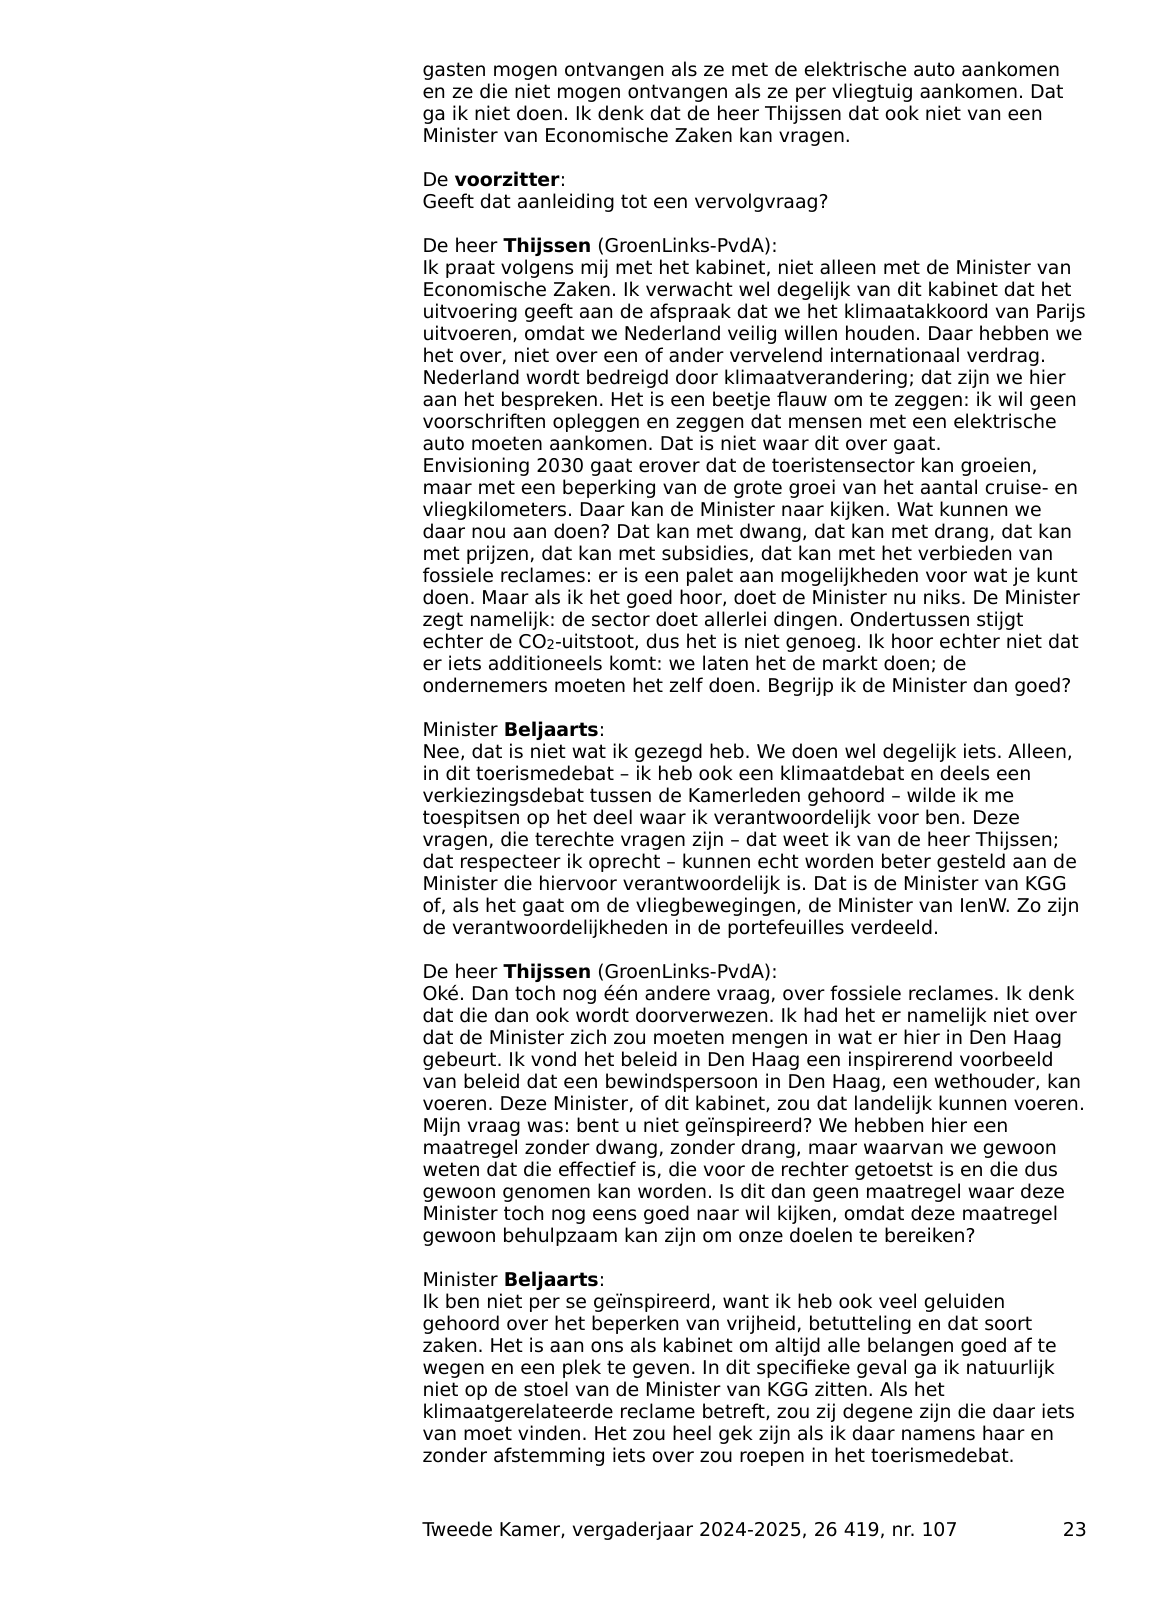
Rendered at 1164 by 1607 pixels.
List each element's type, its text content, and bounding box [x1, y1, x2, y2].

text Ik ben niet per se geïnspireerd, want ik heb ook veel geluiden gehoord over het beperken van vrijheid, betutteling en dat soort zaken. Het is aan ons als kabinet om altijd alle belangen goed af te wegen en een plek te geven. In dit specifieke geval ga ik natuurlijk niet op de stoel van de Minister van KGG zitten. Als het klimaatgerelateerde reclame betreft, zou zij degene zijn die daar iets van moet vinden. Het zou heel gek zijn als ik daar namens haar en zonder afstemming iets over zou roepen in het toerismedebat. [422, 1291, 1087, 1467]
text Minister Beljaarts: [422, 719, 1087, 741]
text De voorzitter: [422, 169, 1087, 191]
text De heer Thijssen (GroenLinks-PvdA): [422, 235, 1087, 257]
text Envisioning 2030 gaat erover dat de toeristensector kan groeien, maar met een beperking van de grote groei van het aantal cruise- en vliegkilometers. Daar kan de Minister naar kijken. Wat kunnen we daar nou aan doen? Dat kan met dwang, dat kan met drang, dat kan met prijzen, dat kan met subsidies, dat kan met het verbieden van fossiele reclames: er is een palet aan mogelijkheden voor wat je kunt doen. Maar als ik het goed hoor, doet de Minister nu niks. De Minister zegt namelijk: de sector doet allerlei dingen. Ondertussen stijgt echter de CO2-uitstoot, dus het is niet genoeg. Ik hoor echter niet dat er iets additioneels komt: we laten het de markt doen; de ondernemers moeten het zelf doen. Begrijp ik de Minister dan goed? [422, 455, 1087, 697]
text Ik praat volgens mij met het kabinet, niet alleen met de Minister van Economische Zaken. Ik verwacht wel degelijk van dit kabinet dat het uitvoering geeft aan de afspraak dat we het klimaatakkoord van Parijs uitvoeren, omdat we Nederland veilig willen houden. Daar hebben we het over, niet over een of ander vervelend internationaal verdrag. Nederland wordt bedreigd door klimaatverandering; dat zijn we hier aan het bespreken. Het is een beetje flauw om te zeggen: ik wil geen voorschriften opleggen en zeggen dat mensen met een elektrische auto moeten aankomen. Dat is niet waar dit over gaat. [422, 257, 1087, 455]
text Nee, dat is niet wat ik gezegd heb. We doen wel degelijk iets. Alleen, in dit toerismedebat – ik heb ook een klimaatdebat en deels een verkiezingsdebat tussen de Kamerleden gehoord – wilde ik me toespitsen op het deel waar ik verantwoordelijk voor ben. Deze vragen, die terechte vragen zijn – dat weet ik van de heer Thijssen; dat respecteer ik oprecht – kunnen echt worden beter gesteld aan de Minister die hiervoor verantwoordelijk is. Dat is de Minister van KGG of, als het gaat om de vliegbewegingen, de Minister van IenW. Zo zijn de verantwoordelijkheden in de portefeuilles verdeeld. [422, 741, 1087, 939]
text De heer Thijssen (GroenLinks-PvdA): [422, 961, 1087, 983]
text Minister Beljaarts: [422, 1269, 1087, 1291]
text Oké. Dan toch nog één andere vraag, over fossiele reclames. Ik denk dat die dan ook wordt doorverwezen. Ik had het er namelijk niet over dat de Minister zich zou moeten mengen in wat er hier in Den Haag gebeurt. Ik vond het beleid in Den Haag een inspirerend voorbeeld van beleid dat een bewindspersoon in Den Haag, een wethouder, kan voeren. Deze Minister, of dit kabinet, zou dat landelijk kunnen voeren. Mijn vraag was: bent u niet geïnspireerd? We hebben hier een maatregel zonder dwang, zonder drang, maar waarvan we gewoon weten dat die effectief is, die voor de rechter getoetst is en die dus gewoon genomen kan worden. Is dit dan geen maatregel waar deze Minister toch nog eens goed naar wil kijken, omdat deze maatregel gewoon behulpzaam kan zijn om onze doelen te bereiken? [422, 983, 1087, 1247]
text Geeft dat aanleiding tot een vervolgvraag? [422, 191, 1087, 213]
text gasten mogen ontvangen als ze met de elektrische auto aankomen en ze die niet mogen ontvangen als ze per vliegtuig aankomen. Dat ga ik niet doen. Ik denk dat de heer Thijssen dat ook niet van een Minister van Economische Zaken kan vragen. [422, 59, 1087, 147]
